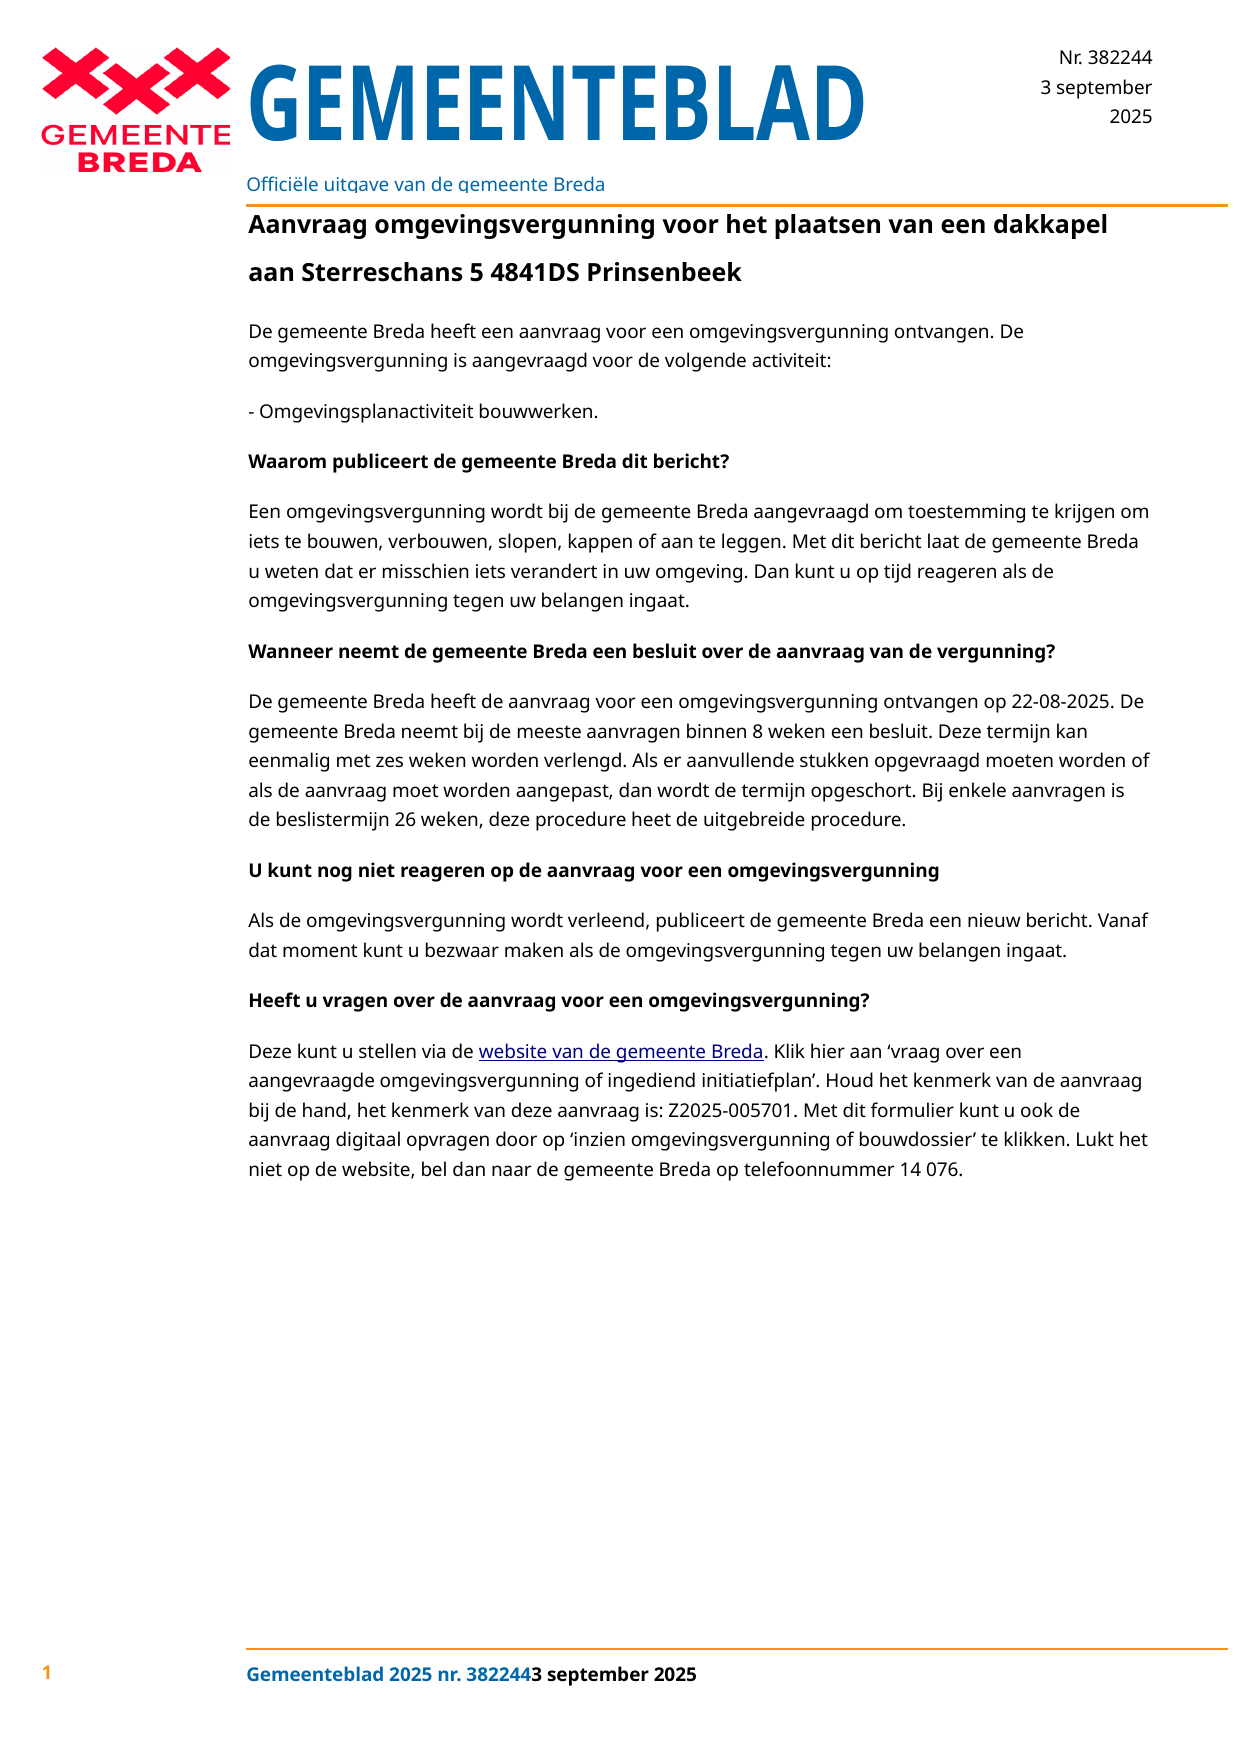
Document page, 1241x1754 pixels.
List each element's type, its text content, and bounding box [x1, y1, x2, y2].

text Deze kunt u stellen via de website van de gemeente Breda. Klik hier aan ‘vraag over een aangevraagde omgevingsvergunning of ingediend initiatiefplan’. Houd het kenmerk van de aanvraag bij de hand, het kenmerk van deze aanvraag is: Z2025-005701. Met dit formulier kunt u ook de aanvraag digitaal opvragen door op ‘inzien omgevingsvergunning of bouwdossier’ te klikken. Lukt het niet op de website, bel dan naar de gemeente Breda op telefoonnummer 14 076. [248, 1038, 1152, 1182]
text Aanvraag omgevingsvergunning voor het plaatsen van een dakkapel aan Sterreschans 5 4841DS Prinsenbeek [248, 207, 1152, 288]
text Waarom publiceert de gemeente Breda dit bericht? [248, 448, 1152, 474]
text De gemeente Breda heeft een aanvraag voor een omgevingsvergunning ontvangen. De omgevingsvergunning is aangevraagd voor de volgende activiteit: [248, 318, 1152, 373]
picture [41, 47, 231, 172]
text Heeft u vragen over de aanvraag voor een omgevingsvergunning? [248, 987, 1152, 1013]
text Als de omgevingsvergunning wordt verleend, publiceert de gemeente Breda een nieuw bericht. Vanaf dat moment kunt u bezwaar maken als de omgevingsvergunning tegen uw belangen ingaat. [248, 907, 1152, 963]
text De gemeente Breda heeft de aanvraag voor een omgevingsvergunning ontvangen op 22-08-2025. De gemeente Breda neemt bij de meeste aanvragen binnen 8 weken een besluit. Deze termijn kan eenmalig met zes weken worden verlengd. Als er aanvullende stukken opgevraagd moeten worden of als de aanvraag moet worden aangepast, dan wordt de termijn opgeschort. Bij enkele aanvragen is de beslistermijn 26 weken, deze procedure heet de uitgebreide procedure. [248, 688, 1152, 832]
text Een omgevingsvergunning wordt bij de gemeente Breda aangevraagd om toestemming te krijgen om iets te bouwen, verbouwen, slopen, kappen of aan te leggen. Met dit bericht laat de gemeente Breda u weten dat er misschien iets verandert in uw omgeving. Dan kunt u op tijd reageren als de omgevingsvergunning tegen uw belangen ingaat. [248, 499, 1152, 613]
text Wanneer neemt de gemeente Breda een besluit over de aanvraag van de vergunning? [248, 638, 1152, 664]
text - Omgevingsplanactiviteit bouwwerken. [248, 398, 1152, 424]
text U kunt nog niet reageren op de aanvraag voor een omgevingsvergunning [248, 857, 1152, 883]
